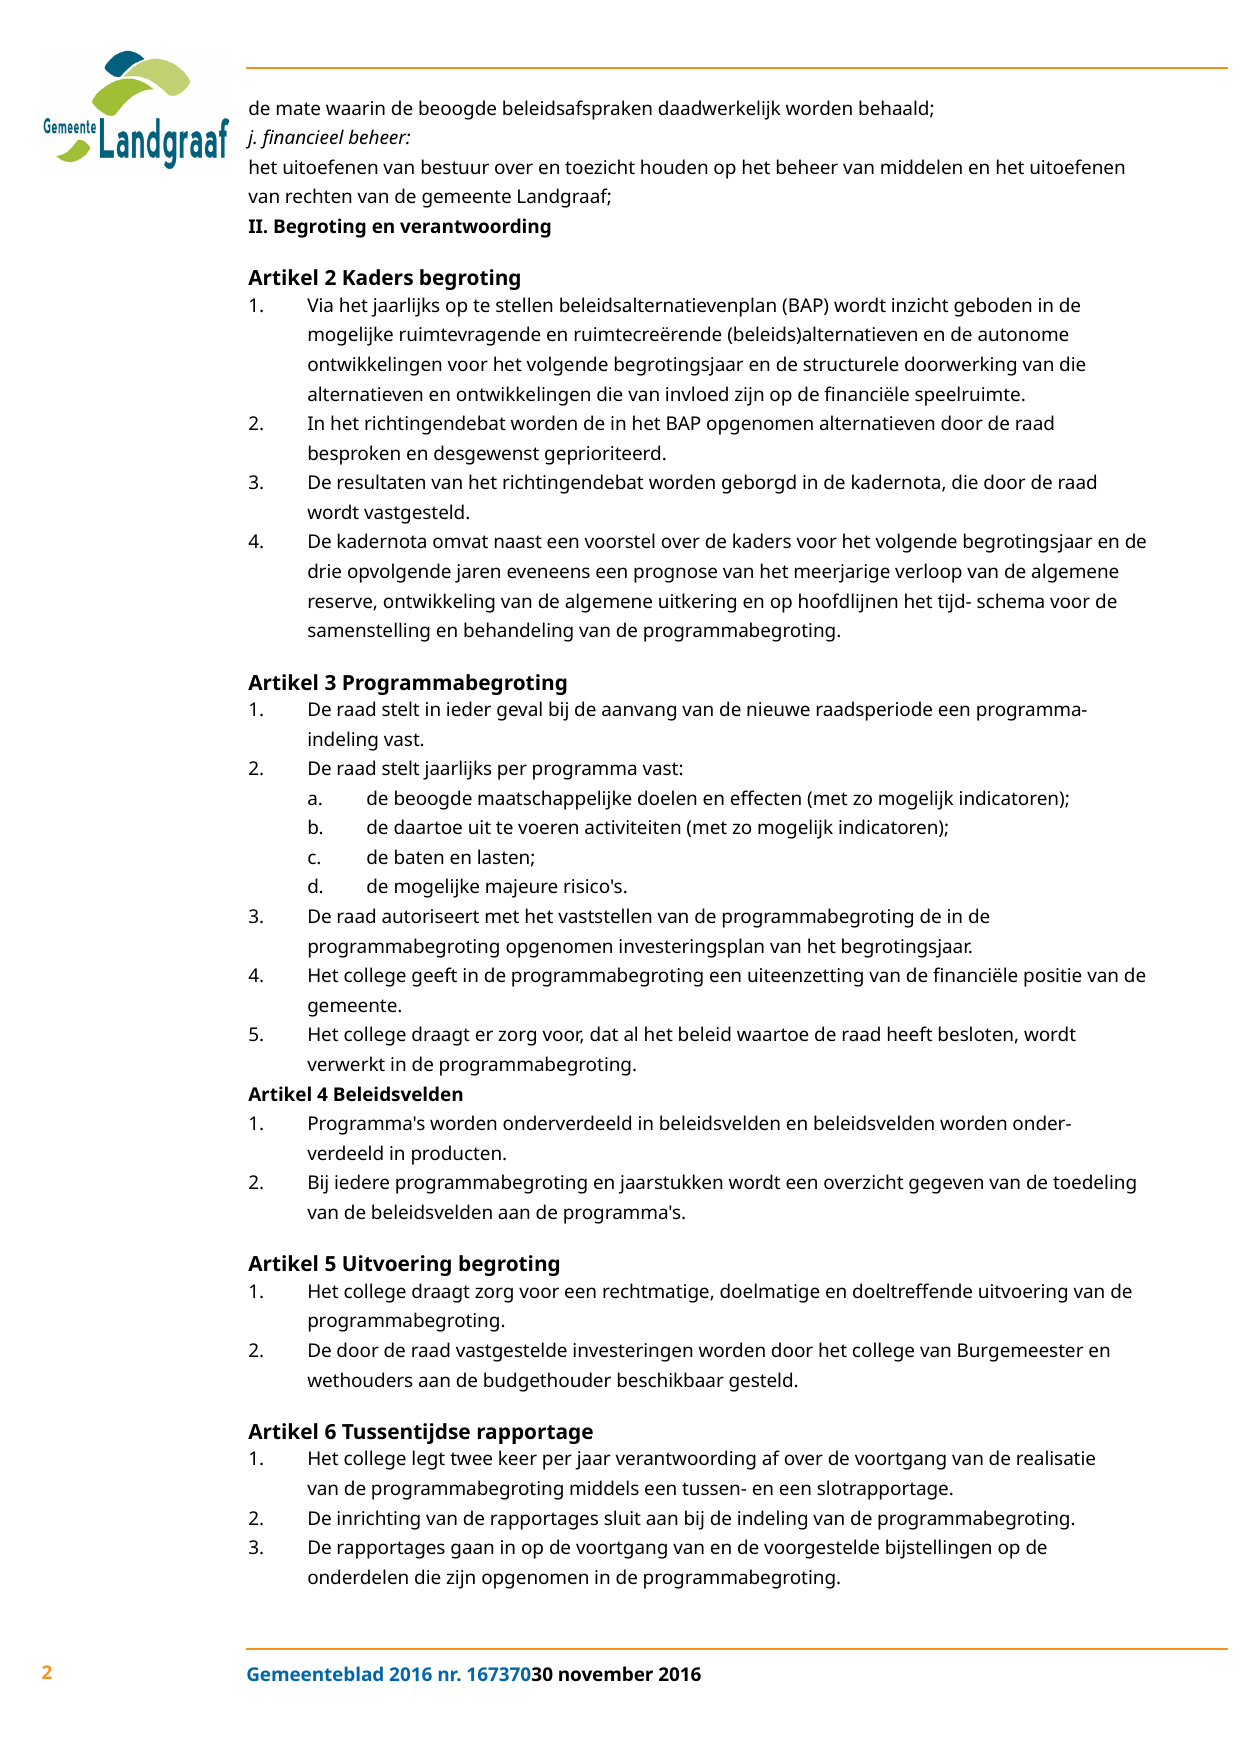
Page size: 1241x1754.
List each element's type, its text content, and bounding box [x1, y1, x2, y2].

list In het richtingendebat worden de in het BAP opgenomen alternatieven door de raad besproken en desgewenst geprioriteerd. [248, 410, 1152, 466]
text Artikel 3 Programmabegroting [248, 668, 1152, 696]
list Het college draagt zorg voor een rechtmatige, doelmatige en doeltreffende uitvoering van de programmabegroting. [248, 1278, 1152, 1333]
list De raad stelt jaarlijks per programma vast: [248, 755, 1152, 781]
list de baten en lasten; [307, 844, 1152, 870]
text II. Begroting en verantwoording [248, 213, 1152, 239]
list Bij iedere programmabegroting en jaarstukken wordt een overzicht gegeven van de toedeling van de beleidsvelden aan de programma's. [248, 1169, 1152, 1225]
list Het college draagt er zorg voor, dat al het beleid waartoe de raad heeft besloten, wordt verwerkt in de programmabegroting. [248, 1022, 1152, 1077]
list De raad stelt in ieder geval bij de aanvang van de nieuwe raadsperiode een programma-indeling vast. [248, 696, 1152, 752]
list De rapportages gaan in op de voortgang van en de voorgestelde bijstellingen op de onderdelen die zijn opgenomen in de programmabegroting. [248, 1534, 1152, 1590]
list Het college geeft in de programmabegroting een uiteenzetting van de financiële positie van de gemeente. [248, 962, 1152, 1018]
list de daartoe uit te voeren activiteiten (met zo mogelijk indicatoren); [307, 814, 1152, 840]
text Artikel 5 Uitvoering begroting [248, 1249, 1152, 1278]
list Programma's worden onderverdeeld in beleidsvelden en beleidsvelden worden onder- verdeeld in producten. [248, 1110, 1152, 1166]
list Het college legt twee keer per jaar verantwoording af over de voortgang van de realisatie [248, 1446, 1152, 1471]
list De kadernota omvat naast een voorstel over de kaders voor het volgende begrotingsjaar en de drie opvolgende jaren eveneens een prognose van het meerjarige verloop van de algemene reserve, ontwikkeling van de algemene uitkering en op hoofdlijnen het tijd- schema voor de samenstelling en behandeling van de programmabegroting. [248, 529, 1152, 643]
text Artikel 4 Beleidsvelden [248, 1081, 1152, 1107]
text j. financieel beheer: [248, 124, 1152, 150]
text de mate waarin de beoogde beleidsafspraken daadwerkelijk worden behaald; [248, 95, 1152, 121]
list van de programmabegroting middels een tussen- en een slotrapportage. [248, 1475, 1152, 1501]
picture [41, 47, 231, 172]
text het uitoefenen van bestuur over en toezicht houden op het beheer van middelen en het uitoefenen van rechten van de gemeente Landgraaf; [248, 154, 1152, 209]
list De resultaten van het richtingendebat worden geborgd in de kadernota, die door de raad wordt vastgesteld. [248, 469, 1152, 525]
list De raad autoriseert met het vaststellen van de programmabegroting de in de programmabegroting opgenomen investeringsplan van het begrotingsjaar. [248, 903, 1152, 959]
text Artikel 2 Kaders begroting [248, 263, 1152, 292]
list De inrichting van de rapportages sluit aan bij de indeling van de programmabegroting. [248, 1505, 1152, 1531]
text Artikel 6 Tussentijdse rapportage [248, 1417, 1152, 1446]
list de mogelijke majeure risico's. [307, 874, 1152, 899]
list De door de raad vastgestelde investeringen worden door het college van Burgemeester en wethouders aan de budgethouder beschikbaar gesteld. [248, 1337, 1152, 1392]
list Via het jaarlijks op te stellen beleidsalternatievenplan (BAP) wordt inzicht geboden in de mogelijke ruimtevragende en ruimtecreërende (beleids)alternatieven en de autonome ontwikkelingen voor het volgende begrotingsjaar en de structurele doorwerking van die alternatieven en ontwikkelingen die van invloed zijn op de financiële speelruimte. [248, 292, 1152, 406]
list de beoogde maatschappelijke doelen en effecten (met zo mogelijk indicatoren); [307, 785, 1152, 811]
